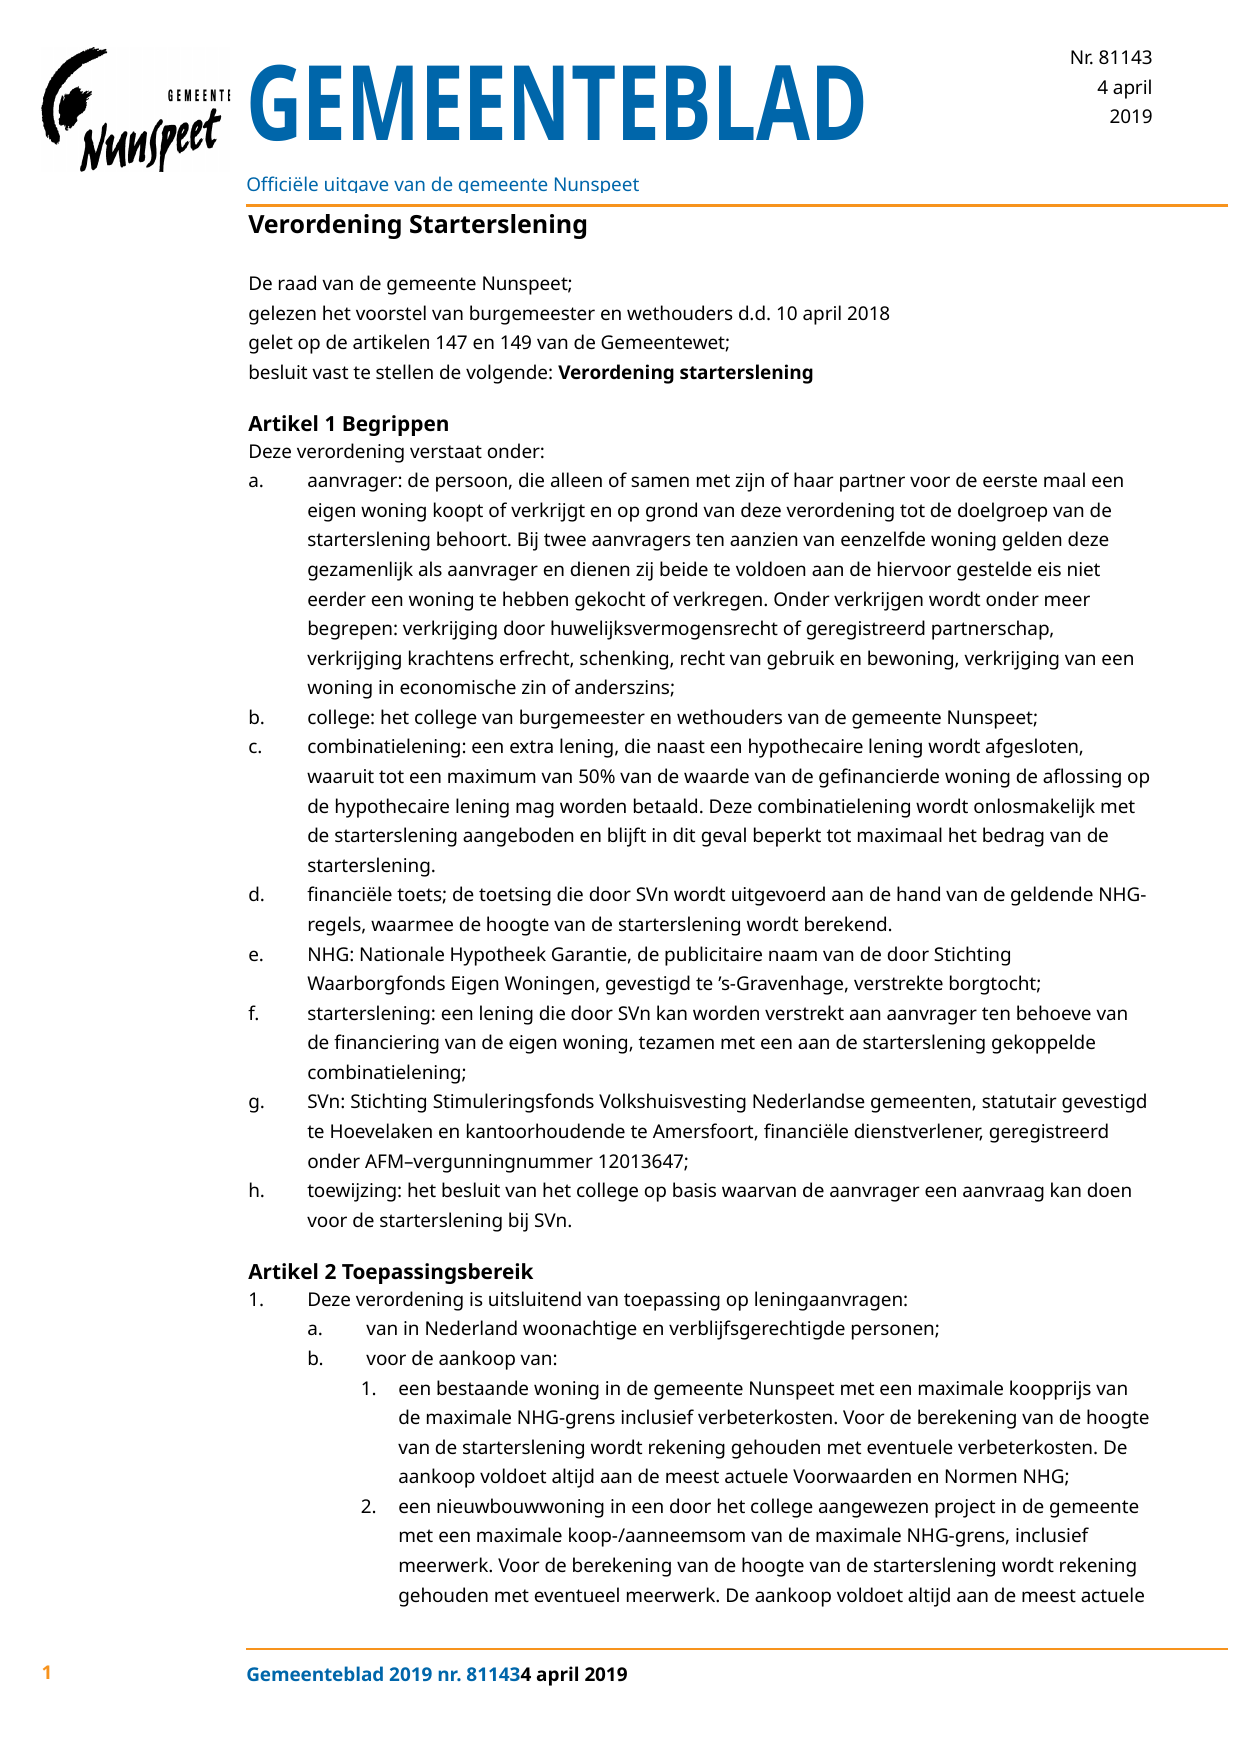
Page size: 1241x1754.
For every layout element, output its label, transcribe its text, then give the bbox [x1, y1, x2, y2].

list college: het college van burgemeester en wethouders van de gemeente Nunspeet; [248, 704, 1152, 730]
picture [41, 47, 231, 172]
list financiële toets; de toetsing die door SVn wordt uitgevoerd aan de hand van de geldende NHG-regels, waarmee de hoogte van de starterslening wordt berekend. [248, 882, 1152, 937]
list starterslening: een lening die door SVn kan worden verstrekt aan aanvrager ten behoeve van de financiering van de eigen woning, tezamen met een aan de starterslening gekoppelde combinatielening; [248, 1000, 1152, 1085]
text gelet op de artikelen 147 en 149 van de Gemeentewet; [248, 329, 1152, 355]
text Deze verordening verstaat onder: [248, 438, 1152, 464]
text Artikel 2 Toepassingsbereik [248, 1257, 1152, 1286]
list een bestaande woning in de gemeente Nunspeet met een maximale koopprijs van de maximale NHG‐grens inclusief verbeterkosten. Voor de berekening van de hoogte van de starterslening wordt rekening gehouden met eventuele verbeterkosten. De aankoop voldoet altijd aan de meest actuele Voorwaarden en Normen NHG; [361, 1375, 1152, 1489]
list toewijzing: het besluit van het college op basis waarvan de aanvrager een aanvraag kan doen voor de starterslening bij SVn. [248, 1177, 1152, 1233]
text gelezen het voorstel van burgemeester en wethouders d.d. 10 april 2018 [248, 300, 1152, 326]
list combinatielening: een extra lening, die naast een hypothecaire lening wordt afgesloten, waaruit tot een maximum van 50% van de waarde van de gefinancierde woning de aflossing op de hypothecaire lening mag worden betaald. Deze combinatielening wordt onlosmakelijk met de starterslening aangeboden en blijft in dit geval beperkt tot maximaal het bedrag van de starterslening. [248, 734, 1152, 878]
list voor de aankoop van: [307, 1345, 1152, 1371]
text De raad van de gemeente Nunspeet; [248, 270, 1152, 296]
list Deze verordening is uitsluitend van toepassing op leningaanvragen: [248, 1286, 1152, 1312]
list aanvrager: de persoon, die alleen of samen met zijn of haar partner voor de eerste maal een eigen woning koopt of verkrijgt en op grond van deze verordening tot de doelgroep van de starterslening behoort. Bij twee aanvragers ten aanzien van eenzelfde woning gelden deze gezamenlijk als aanvrager en dienen zij beide te voldoen aan de hiervoor gestelde eis niet eerder een woning te hebben gekocht of verkregen. Onder verkrijgen wordt onder meer begrepen: verkrijging door huwelijksvermogensrecht of geregistreerd partnerschap, verkrijging krachtens erfrecht, schenking, recht van gebruik en bewoning, verkrijging van een woning in economische zin of anderszins; [248, 467, 1152, 700]
text besluit vast te stellen de volgende: Verordening starterslening [248, 359, 1152, 385]
text Artikel 1 Begrippen [248, 409, 1152, 438]
list van in Nederland woonachtige en verblijfsgerechtigde personen; [307, 1316, 1152, 1341]
list NHG: Nationale Hypotheek Garantie, de publicitaire naam van de door Stichting Waarborgfonds Eigen Woningen, gevestigd te ’s‐Gravenhage, verstrekte borgtocht; [248, 941, 1152, 996]
text Verordening Starterslening [248, 207, 1152, 241]
list SVn: Stichting Stimuleringsfonds Volkshuisvesting Nederlandse gemeenten, statutair gevestigd te Hoevelaken en kantoorhoudende te Amersfoort, financiële dienstverlener, geregistreerd onder AFM–vergunningnummer 12013647; [248, 1089, 1152, 1174]
list een nieuwbouwwoning in een door het college aangewezen project in de gemeente met een maximale koop‐/aanneemsom van de maximale NHG‐grens, inclusief meerwerk. Voor de berekening van de hoogte van de starterslening wordt rekening gehouden met eventueel meerwerk. De aankoop voldoet altijd aan de meest actuele [361, 1493, 1152, 1607]
